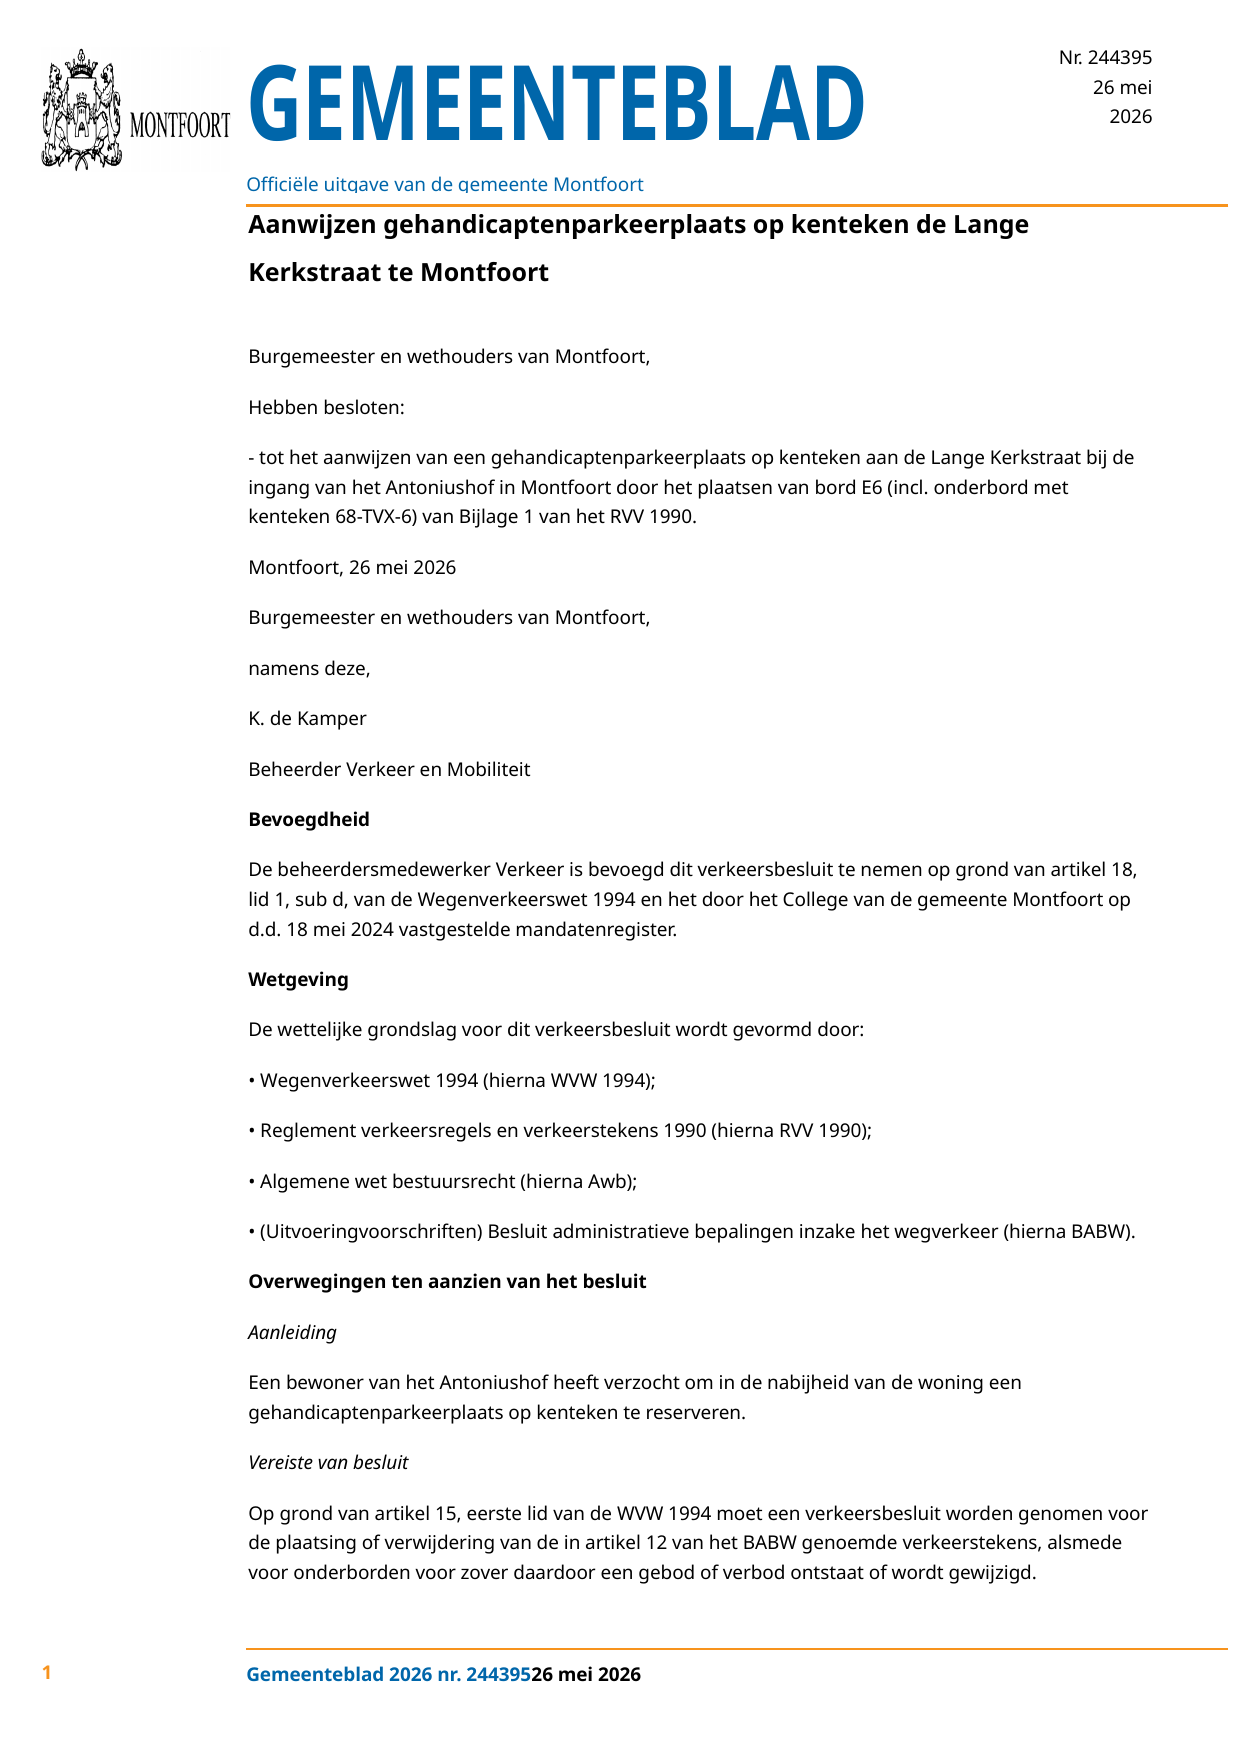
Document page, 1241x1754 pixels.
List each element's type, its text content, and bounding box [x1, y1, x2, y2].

text Burgemeester en wethouders van Montfoort, [248, 604, 1152, 630]
text Bevoegdheid [248, 806, 1152, 832]
text Aanwijzen gehandicaptenparkeerplaats op kenteken de Lange Kerkstraat te Montfoort [248, 207, 1152, 288]
picture [41, 47, 231, 172]
text Aanleiding [248, 1319, 1152, 1345]
text K. de Kamper [248, 705, 1152, 731]
text De beheerdersmedewerker Verkeer is bevoegd dit verkeersbesluit te nemen op grond van artikel 18, lid 1, sub d, van de Wegenverkeerswet 1994 en het door het College van de gemeente Montfoort op d.d. 18 mei 2024 vastgestelde mandatenregister. [248, 857, 1152, 941]
text Hebben besloten: [248, 394, 1152, 420]
text Vereiste van besluit [248, 1449, 1152, 1475]
text namens deze, [248, 655, 1152, 681]
text Een bewoner van het Antoniushof heeft verzocht om in de nabijheid van de woning een gehandicaptenparkeerplaats op kenteken te reserveren. [248, 1369, 1152, 1425]
text Burgemeester en wethouders van Montfoort, [248, 344, 1152, 369]
text - tot het aanwijzen van een gehandicaptenparkeerplaats op kenteken aan de Lange Kerkstraat bij de ingang van het Antoniushof in Montfoort door het plaatsen van bord E6 (incl. onderbord met kenteken 68-TVX-6) van Bijlage 1 van het RVV 1990. [248, 444, 1152, 529]
text De wettelijke grondslag voor dit verkeersbesluit wordt gevormd door: [248, 1017, 1152, 1042]
text • Algemene wet bestuursrecht (hierna Awb); [248, 1168, 1152, 1193]
text Overwegingen ten aanzien van het besluit [248, 1269, 1152, 1294]
text Op grond van artikel 15, eerste lid van de WVW 1994 moet een verkeersbesluit worden genomen voor de plaatsing of verwijdering van de in artikel 12 van het BABW genoemde verkeerstekens, alsmede voor onderborden voor zover daardoor een gebod of verbod ontstaat of wordt gewijzigd. [248, 1500, 1152, 1585]
text Wetgeving [248, 966, 1152, 992]
text Montfoort, 26 mei 2026 [248, 554, 1152, 580]
text • Wegenverkeerswet 1994 (hierna WVW 1994); [248, 1067, 1152, 1093]
text • (Uitvoeringvoorschriften) Besluit administratieve bepalingen inzake het wegverkeer (hierna BABW). [248, 1218, 1152, 1244]
text Beheerder Verkeer en Mobiliteit [248, 756, 1152, 781]
text • Reglement verkeersregels en verkeerstekens 1990 (hierna RVV 1990); [248, 1117, 1152, 1143]
